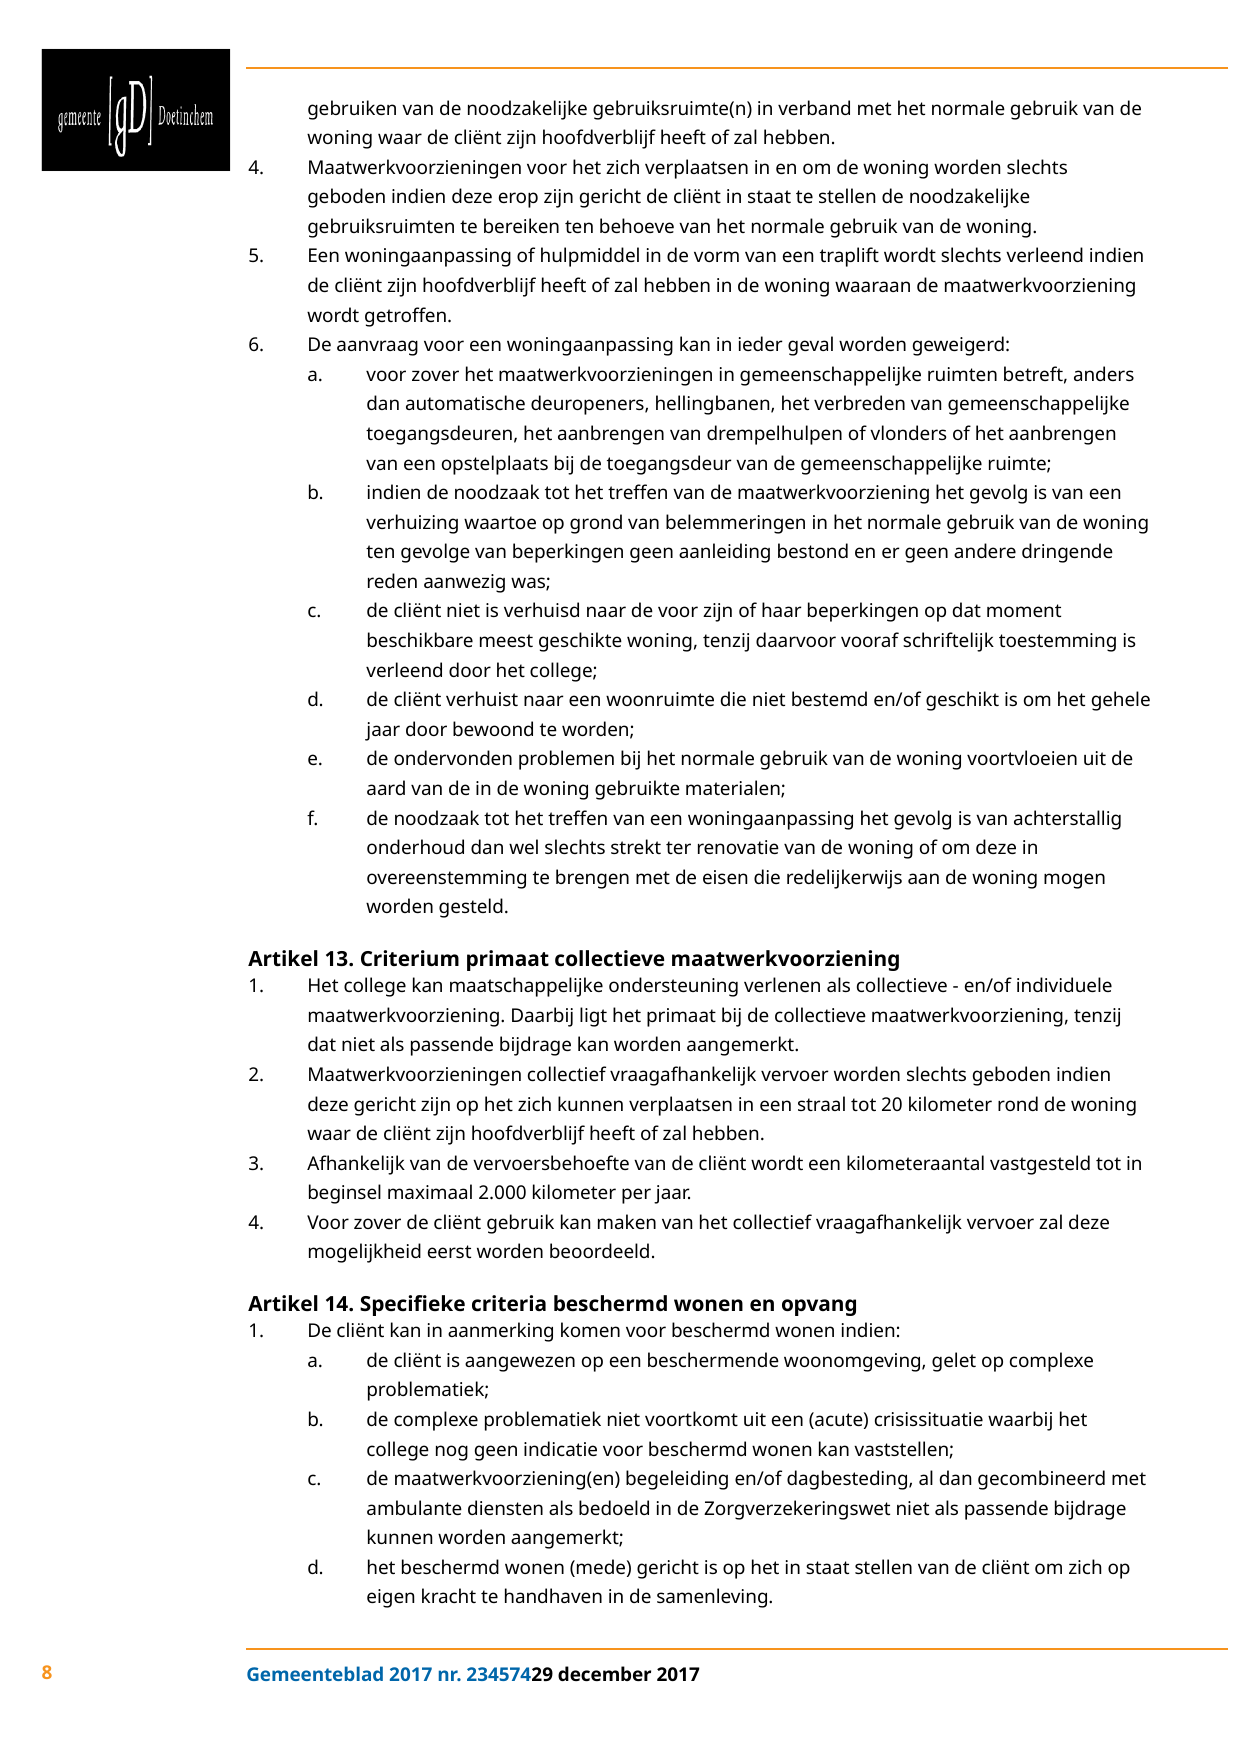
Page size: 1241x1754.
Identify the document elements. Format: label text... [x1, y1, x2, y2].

list Afhankelijk van de vervoersbehoefte van de cliënt wordt een kilometeraantal vastgesteld tot in beginsel maximaal 2.000 kilometer per jaar. [248, 1150, 1152, 1205]
list het beschermd wonen (mede) gericht is op het in staat stellen van de cliënt om zich op eigen kracht te handhaven in de samenleving. [307, 1554, 1152, 1609]
list Een woningaanpassing of hulpmiddel in de vorm van een traplift wordt slechts verleend indien de cliënt zijn hoofdverblijf heeft of zal hebben in de woning waaraan de maatwerkvoorziening wordt getroffen. [248, 243, 1152, 328]
list indien de noodzaak tot het treffen van de maatwerkvoorziening het gevolg is van een verhuizing waartoe op grond van belemmeringen in het normale gebruik van de woning ten gevolge van beperkingen geen aanleiding bestond en er geen andere dringende reden aanwezig was; [307, 479, 1152, 594]
list de noodzaak tot het treffen van een woningaanpassing het gevolg is van achterstallig onderhoud dan wel slechts strekt ter renovatie van de woning of om deze in overeenstemming te brengen met de eisen die redelijkerwijs aan de woning mogen worden gesteld. [307, 805, 1152, 919]
list Het college kan maatschappelijke ondersteuning verlenen als collectieve - en/of individuele maatwerkvoorziening. Daarbij ligt het primaat bij de collectieve maatwerkvoorziening, tenzij dat niet als passende bijdrage kan worden aangemerkt. [248, 972, 1152, 1057]
text Artikel 14. Specifieke criteria beschermd wonen en opvang [248, 1289, 1152, 1317]
list de cliënt is aangewezen op een beschermende woonomgeving, gelet op complexe problematiek; [307, 1347, 1152, 1402]
list De aanvraag voor een woningaanpassing kan in ieder geval worden geweigerd: [248, 331, 1152, 357]
list de cliënt niet is verhuisd naar de voor zijn of haar beperkingen op dat moment beschikbare meest geschikte woning, tenzij daarvoor vooraf schriftelijk toestemming is verleend door het college; [307, 598, 1152, 683]
list gebruiken van de noodzakelijke gebruiksruimte(n) in verband met het normale gebruik van de woning waar de cliënt zijn hoofdverblijf heeft of zal hebben. [248, 95, 1152, 150]
list voor zover het maatwerkvoorzieningen in gemeenschappelijke ruimten betreft, anders dan automatische deuropeners, hellingbanen, het verbreden van gemeenschappelijke toegangsdeuren, het aanbrengen van drempelhulpen of vlonders of het aanbrengen van een opstelplaats bij de toegangsdeur van de gemeenschappelijke ruimte; [307, 361, 1152, 476]
text Artikel 13. Criterium primaat collectieve maatwerkvoorziening [248, 944, 1152, 972]
list De cliënt kan in aanmerking komen voor beschermd wonen indien: [248, 1317, 1152, 1343]
list de maatwerkvoorziening(en) begeleiding en/of dagbesteding, al dan gecombineerd met ambulante diensten als bedoeld in de Zorgverzekeringswet niet als passende bijdrage kunnen worden aangemerkt; [307, 1465, 1152, 1550]
list de cliënt verhuist naar een woonruimte die niet bestemd en/of geschikt is om het gehele jaar door bewoond te worden; [307, 686, 1152, 742]
list Voor zover de cliënt gebruik kan maken van het collectief vraagafhankelijk vervoer zal deze mogelijkheid eerst worden beoordeeld. [248, 1209, 1152, 1264]
list Maatwerkvoorzieningen voor het zich verplaatsen in en om de woning worden slechts geboden indien deze erop zijn gericht de cliënt in staat te stellen de noodzakelijke gebruiksruimten te bereiken ten behoeve van het normale gebruik van de woning. [248, 154, 1152, 239]
picture [41, 47, 231, 172]
list de ondervonden problemen bij het normale gebruik van de woning voortvloeien uit de aard van de in de woning gebruikte materialen; [307, 746, 1152, 801]
list Maatwerkvoorzieningen collectief vraagafhankelijk vervoer worden slechts geboden indien deze gericht zijn op het zich kunnen verplaatsen in een straal tot 20 kilometer rond de woning waar de cliënt zijn hoofdverblijf heeft of zal hebben. [248, 1061, 1152, 1146]
list de complexe problematiek niet voortkomt uit een (acute) crisissituatie waarbij het college nog geen indicatie voor beschermd wonen kan vaststellen; [307, 1406, 1152, 1462]
